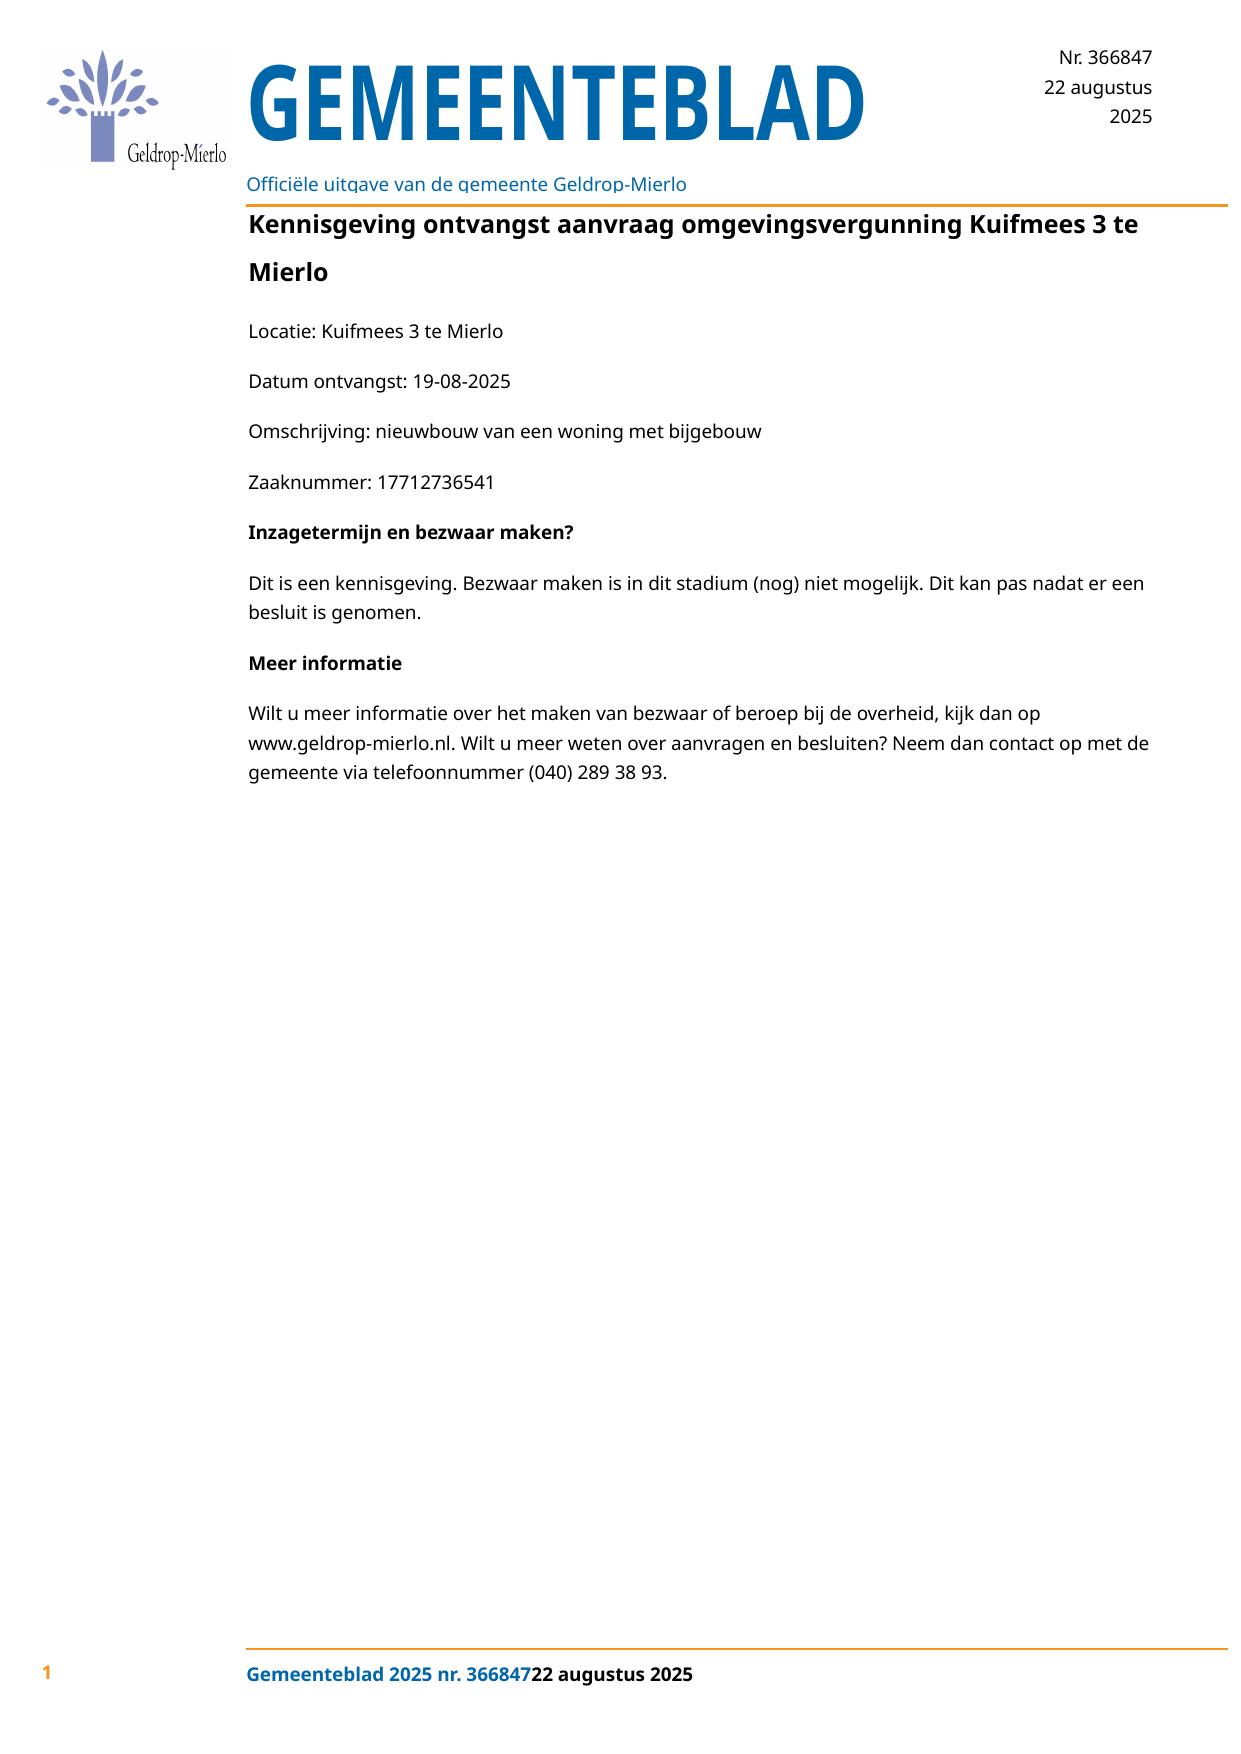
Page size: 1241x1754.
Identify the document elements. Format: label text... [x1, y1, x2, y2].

text Locatie: Kuifmees 3 te Mierlo [248, 318, 1152, 344]
text Wilt u meer informatie over het maken van bezwaar of beroep bij de overheid, kijk dan op www.geldrop-mierlo.nl. Wilt u meer weten over aanvragen en besluiten? Neem dan contact op met de gemeente via telefoonnummer (040) 289 38 93. [248, 700, 1152, 785]
text Kennisgeving ontvangst aanvraag omgevingsvergunning Kuifmees 3 te Mierlo [248, 207, 1152, 288]
text Zaaknummer: 17712736541 [248, 469, 1152, 495]
text Omschrijving: nieuwbouw van een woning met bijgebouw [248, 419, 1152, 444]
text Meer informatie [248, 650, 1152, 676]
text Dit is een kennisgeving. Bezwaar maken is in dit stadium (nog) niet mogelijk. Dit kan pas nadat er een besluit is genomen. [248, 570, 1152, 625]
picture [41, 47, 231, 172]
text Inzagetermijn en bezwaar maken? [248, 519, 1152, 545]
text Datum ontvangst: 19-08-2025 [248, 368, 1152, 394]
